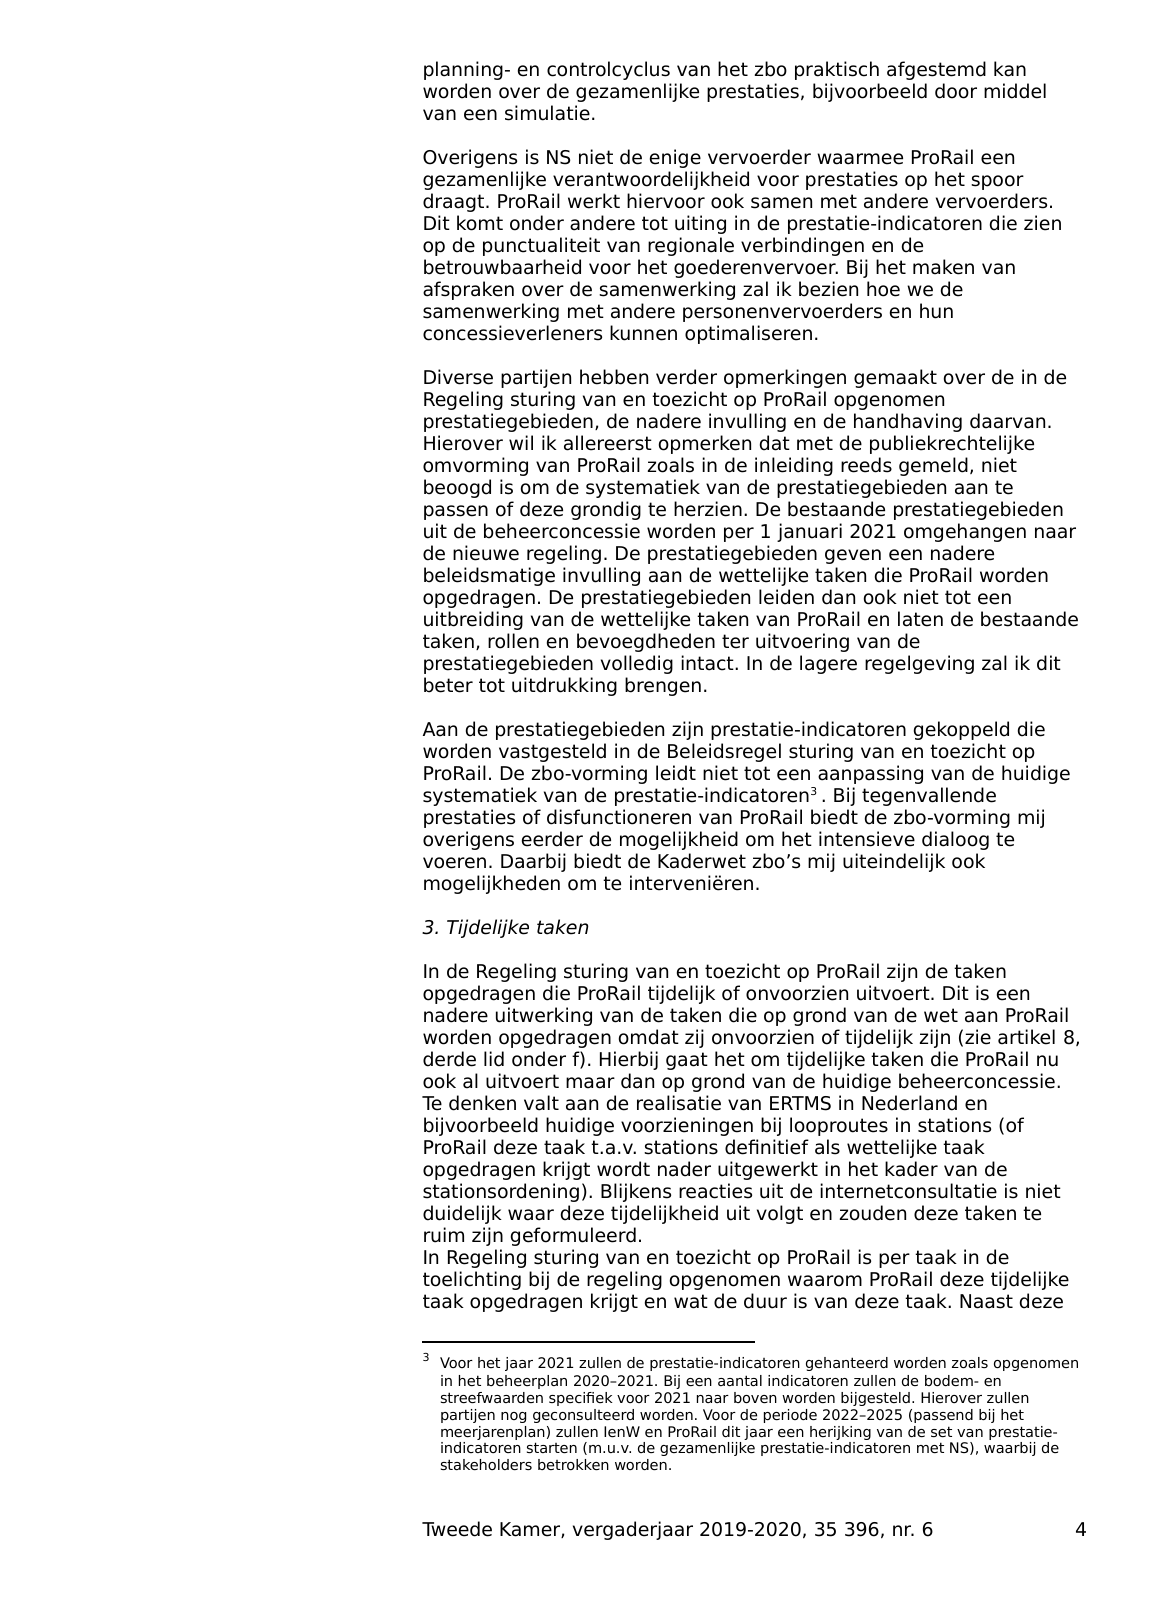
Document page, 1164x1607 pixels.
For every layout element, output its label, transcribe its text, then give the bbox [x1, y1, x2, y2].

text In de Regeling sturing van en toezicht op ProRail zijn de taken opgedragen die ProRail tijdelijk of onvoorzien uitvoert. Dit is een nadere uitwerking van de taken die op grond van de wet aan ProRail worden opgedragen omdat zij onvoorzien of tijdelijk zijn (zie artikel 8, derde lid onder f). Hierbij gaat het om tijdelijke taken die ProRail nu ook al uitvoert maar dan op grond van de huidige beheerconcessie. Te denken valt aan de realisatie van ERTMS in Nederland en bijvoorbeeld huidige voorzieningen bij looproutes in stations (of ProRail deze taak t.a.v. stations definitief als wettelijke taak opgedragen krijgt wordt nader uitgewerkt in het kader van de stationsordening). Blijkens reacties uit de internetconsultatie is niet duidelijk waar deze tijdelijkheid uit volgt en zouden deze taken te ruim zijn geformuleerd. [422, 961, 1087, 1247]
text Aan de prestatiegebieden zijn prestatie-indicatoren gekoppeld die worden vastgesteld in de Beleidsregel sturing van en toezicht op ProRail. De zbo-vorming leidt niet tot een aanpassing van de huidige systematiek van de prestatie-indicatoren. Bij tegenvallende prestaties of disfunctioneren van ProRail biedt de zbo-vorming mij overigens eerder de mogelijkheid om het intensieve dialoog te voeren. Daarbij biedt de Kaderwet zbo’s mij uiteindelijk ook mogelijkheden om te interveniëren. [422, 719, 1087, 895]
text Voor het jaar 2021 zullen de prestatie-indicatoren gehanteerd worden zoals opgenomen in het beheerplan 2020–2021. Bij een aantal indicatoren zullen de bodem- en streefwaarden specifiek voor 2021 naar boven worden bijgesteld. Hierover zullen partijen nog geconsulteerd worden. Voor de periode 2022–2025 (passend bij het meerjarenplan) zullen IenW en ProRail dit jaar een herijking van de set van prestatie-indicatoren starten (m.u.v. de gezamenlijke prestatie-indicatoren met NS), waarbij de stakeholders betrokken worden. [422, 1351, 1087, 1474]
text Diverse partijen hebben verder opmerkingen gemaakt over de in de Regeling sturing van en toezicht op ProRail opgenomen prestatiegebieden, de nadere invulling en de handhaving daarvan. Hierover wil ik allereerst opmerken dat met de publiekrechtelijke omvorming van ProRail zoals in de inleiding reeds gemeld, niet beoogd is om de systematiek van de prestatiegebieden aan te passen of deze grondig te herzien. De bestaande prestatiegebieden uit de beheerconcessie worden per 1 januari 2021 omgehangen naar de nieuwe regeling. De prestatiegebieden geven een nadere beleidsmatige invulling aan de wettelijke taken die ProRail worden opgedragen. De prestatiegebieden leiden dan ook niet tot een uitbreiding van de wettelijke taken van ProRail en laten de bestaande taken, rollen en bevoegdheden ter uitvoering van de prestatiegebieden volledig intact. In de lagere regelgeving zal ik dit beter tot uitdrukking brengen. [422, 367, 1087, 697]
text In Regeling sturing van en toezicht op ProRail is per taak in de toelichting bij de regeling opgenomen waarom ProRail deze tijdelijke taak opgedragen krijgt en wat de duur is van deze taak. Naast deze [422, 1247, 1087, 1313]
text Overigens is NS niet de enige vervoerder waarmee ProRail een gezamenlijke verantwoordelijkheid voor prestaties op het spoor draagt. ProRail werkt hiervoor ook samen met andere vervoerders. Dit komt onder andere tot uiting in de prestatie-indicatoren die zien op de punctualiteit van regionale verbindingen en de betrouwbaarheid voor het goederenvervoer. Bij het maken van afspraken over de samenwerking zal ik bezien hoe we de samenwerking met andere personenvervoerders en hun concessieverleners kunnen optimaliseren. [422, 147, 1087, 345]
subtitle 3. Tijdelijke taken [422, 917, 1087, 939]
text planning- en controlcyclus van het zbo praktisch afgestemd kan worden over de gezamenlijke prestaties, bijvoorbeeld door middel van een simulatie. [422, 59, 1087, 125]
